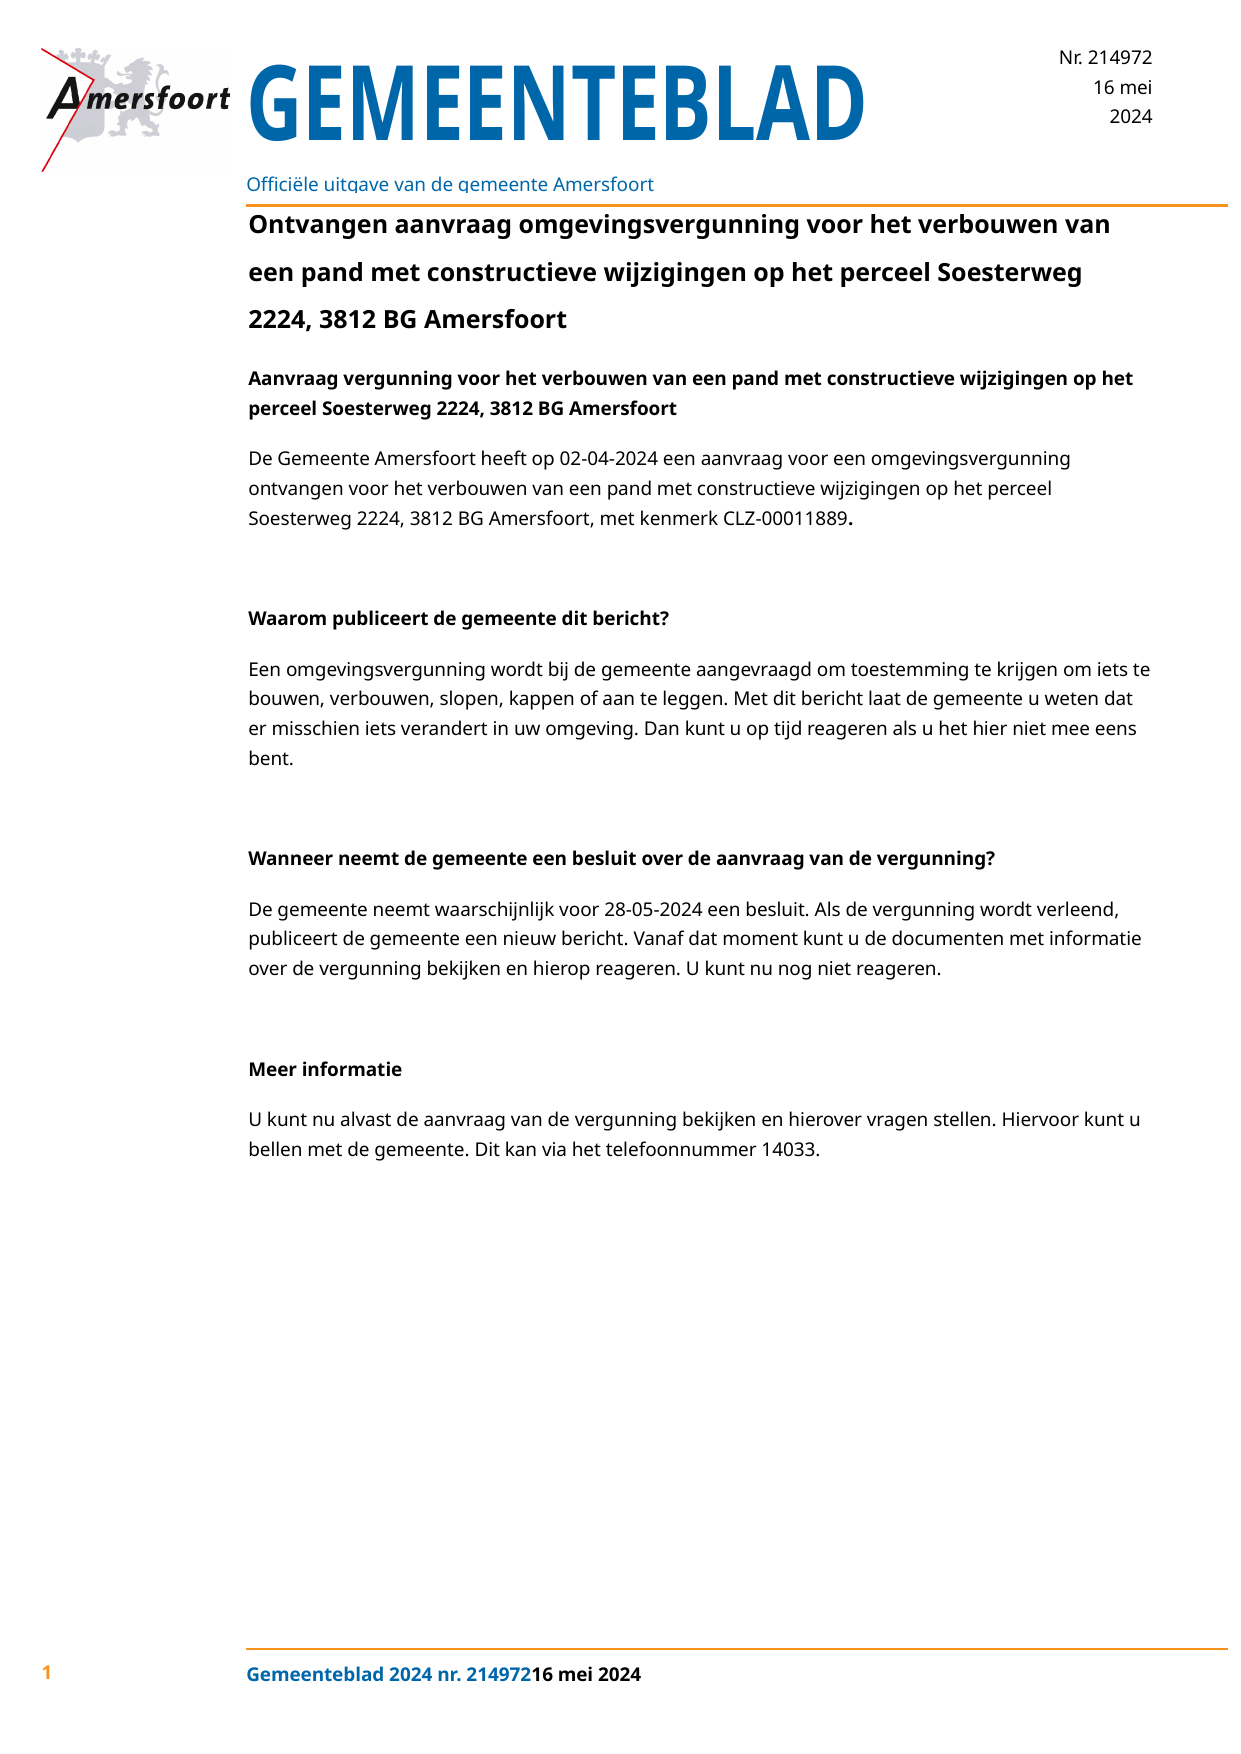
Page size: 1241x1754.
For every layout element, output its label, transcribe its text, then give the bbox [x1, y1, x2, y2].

text Aanvraag vergunning voor het verbouwen van een pand met constructieve wijzigingen op het perceel Soesterweg 2224, 3812 BG Amersfoort [248, 366, 1152, 421]
text Waarom publiceert de gemeente dit bericht? [248, 606, 1152, 631]
text De Gemeente Amersfoort heeft op 02-04-2024 een aanvraag voor een omgevingsvergunning ontvangen voor het verbouwen van een pand met constructieve wijzigingen op het perceel Soesterweg 2224, 3812 BG Amersfoort, met kenmerk CLZ-00011889. [248, 446, 1152, 530]
text Meer informatie [248, 1056, 1152, 1082]
text Een omgevingsvergunning wordt bij de gemeente aangevraagd om toestemming te krijgen om iets te bouwen, verbouwen, slopen, kappen of aan te leggen. Met dit bericht laat de gemeente u weten dat er misschien iets verandert in uw omgeving. Dan kunt u op tijd reageren als u het hier niet mee eens bent. [248, 656, 1152, 770]
text Wanneer neemt de gemeente een besluit over de aanvraag van de vergunning? [248, 846, 1152, 871]
picture [41, 47, 231, 172]
text U kunt nu alvast de aanvraag van de vergunning bekijken en hierover vragen stellen. Hiervoor kunt u bellen met de gemeente. Dit kan via het telefoonnummer 14033. [248, 1106, 1152, 1162]
text Ontvangen aanvraag omgevingsvergunning voor het verbouwen van een pand met constructieve wijzigingen op het perceel Soesterweg 2224, 3812 BG Amersfoort [248, 207, 1152, 336]
text De gemeente neemt waarschijnlijk voor 28-05-2024 een besluit. Als de vergunning wordt verleend, publiceert de gemeente een nieuw bericht. Vanaf dat moment kunt u de documenten met informatie over de vergunning bekijken en hierop reageren. U kunt nu nog niet reageren. [248, 896, 1152, 981]
